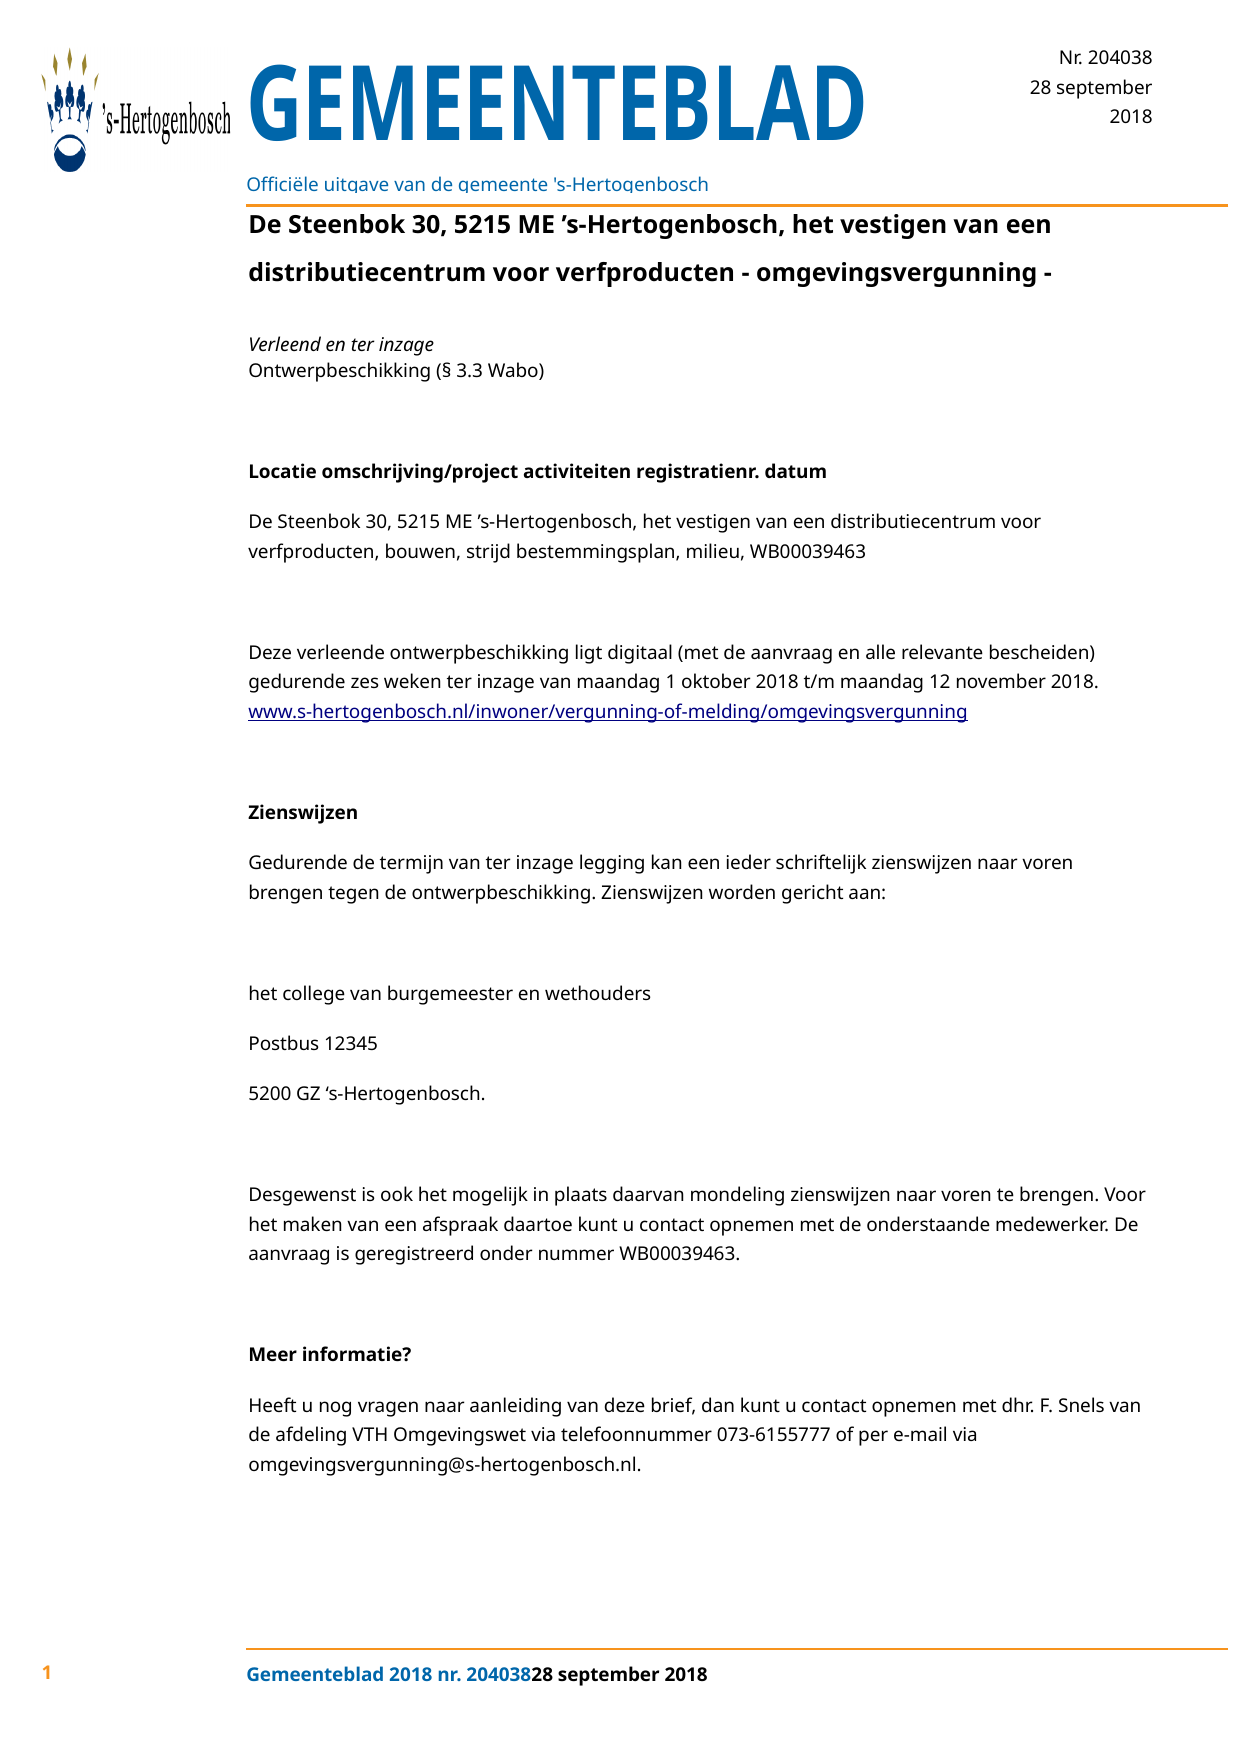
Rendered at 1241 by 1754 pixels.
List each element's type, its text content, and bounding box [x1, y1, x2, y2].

text De Steenbok 30, 5215 ME ’s-Hertogenbosch, het vestigen van een distributiecentrum voor verfproducten, bouwen, strijd bestemmingsplan, milieu, WB00039463 [248, 508, 1152, 564]
text Meer informatie? [248, 1341, 1152, 1367]
text Locatie omschrijving/project activiteiten registratienr. datum [248, 458, 1152, 484]
text Heeft u nog vragen naar aanleiding van deze brief, dan kunt u contact opnemen met dhr. F. Snels van de afdeling VTH Omgevingswet via telefoonnummer 073-6155777 of per e-mail via omgevingsvergunning@s-hertogenbosch.nl. [248, 1392, 1152, 1477]
text Zienswijzen [248, 799, 1152, 824]
text Ontwerpbeschikking (§ 3.3 Wabo) [248, 357, 1152, 383]
text Verleend en ter inzage [248, 331, 1152, 357]
text De Steenbok 30, 5215 ME ’s-Hertogenbosch, het vestigen van een distributiecentrum voor verfproducten - omgevingsvergunning - [248, 207, 1152, 288]
text Gedurende de termijn van ter inzage legging kan een ieder schriftelijk zienswijzen naar voren brengen tegen de ontwerpbeschikking. Zienswijzen worden gericht aan: [248, 849, 1152, 904]
text 5200 GZ ‘s-Hertogenbosch. [248, 1081, 1152, 1106]
text Deze verleende ontwerpbeschikking ligt digitaal (met de aanvraag en alle relevante bescheiden) gedurende zes weken ter inzage van maandag 1 oktober 2018 t/m maandag 12 november 2018. www.s-hertogenbosch.nl/inwoner/vergunning-of-melding/omgevingsvergunning [248, 639, 1152, 724]
picture [41, 47, 231, 172]
text Desgewenst is ook het mogelijk in plaats daarvan mondeling zienswijzen naar voren te brengen. Voor het maken van een afspraak daartoe kunt u contact opnemen met de onderstaande medewerker. De aanvraag is geregistreerd onder nummer WB00039463. [248, 1181, 1152, 1266]
text Postbus 12345 [248, 1030, 1152, 1056]
text het college van burgemeester en wethouders [248, 980, 1152, 1005]
